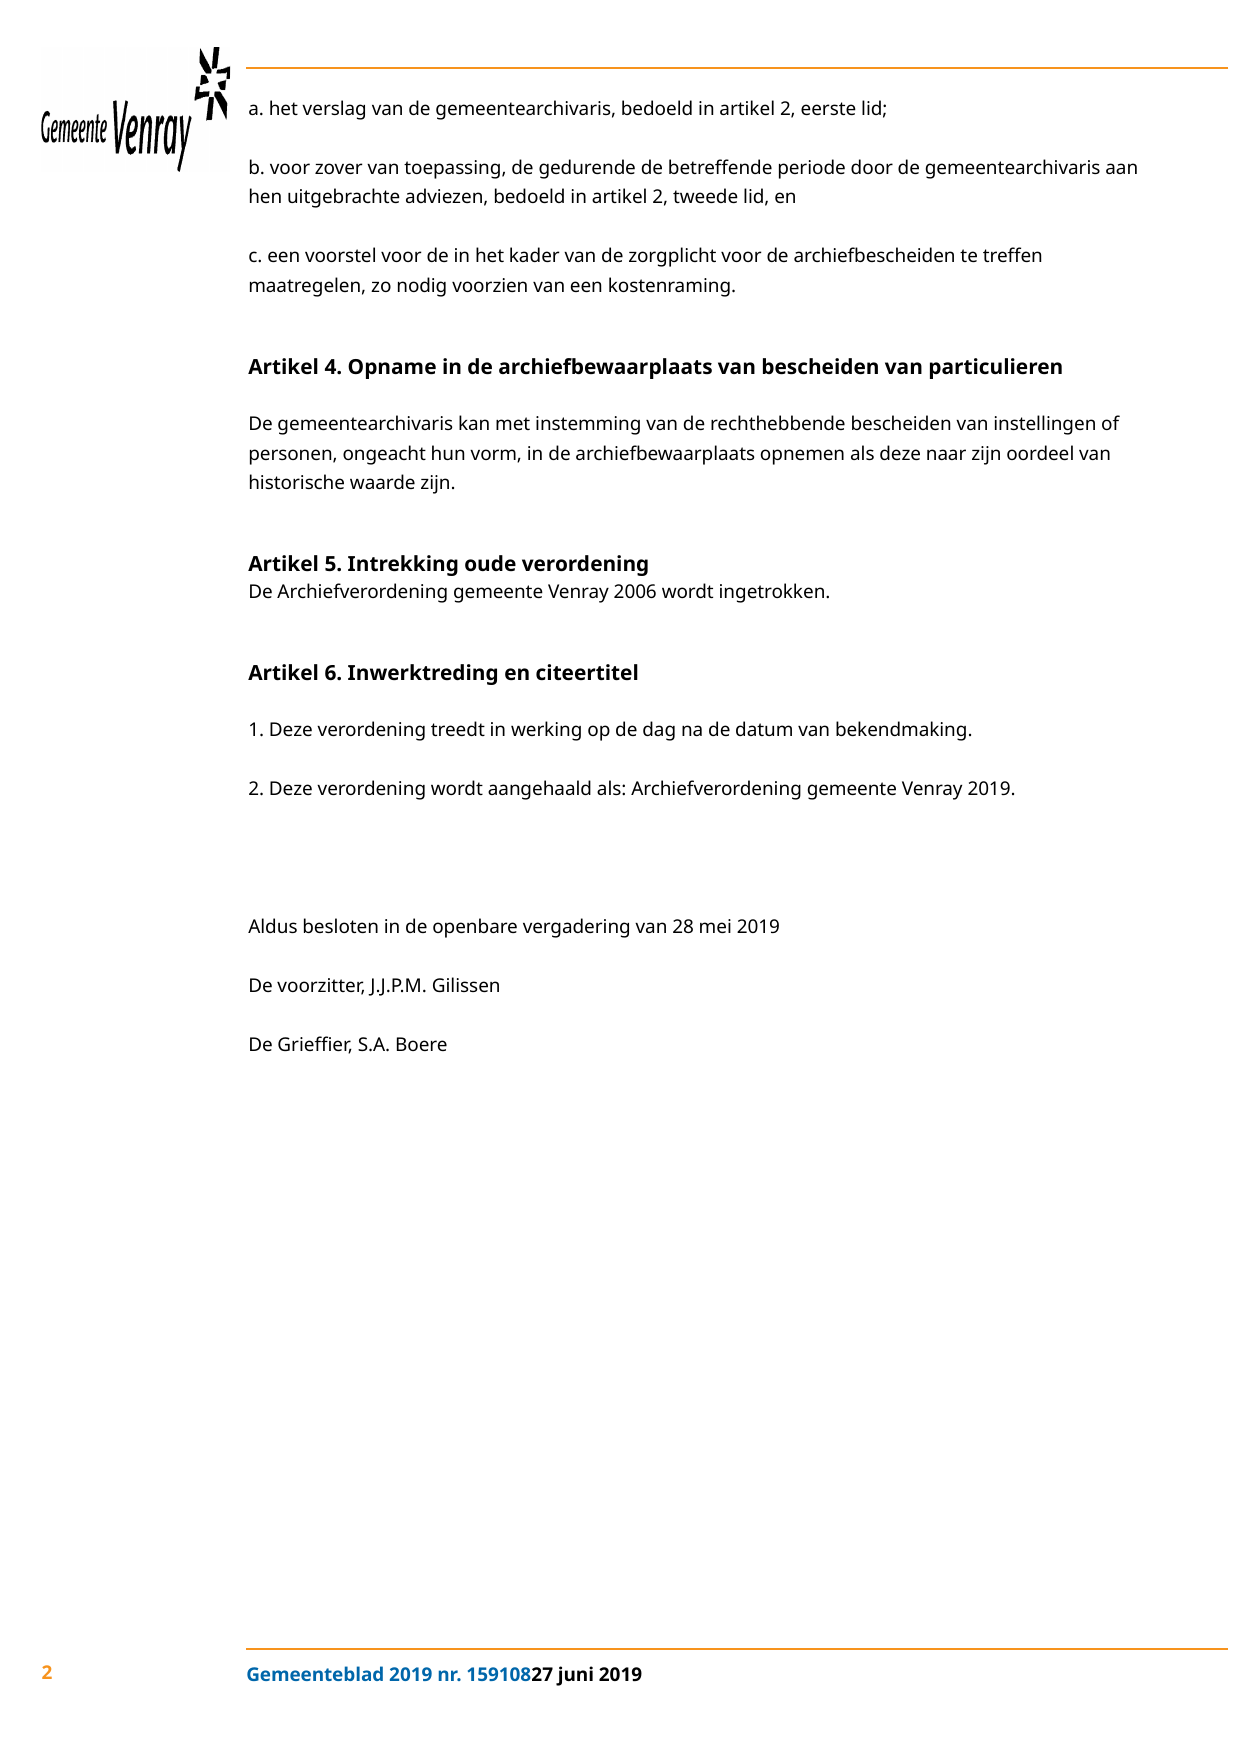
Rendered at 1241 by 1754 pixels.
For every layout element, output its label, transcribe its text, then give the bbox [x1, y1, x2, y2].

text De Grieffier, S.A. Boere [248, 1031, 1152, 1057]
text Artikel 4. Opname in de archiefbewaarplaats van bescheiden van particulieren [248, 352, 1152, 381]
text a. het verslag van de gemeentearchivaris, bedoeld in artikel 2, eerste lid; [248, 95, 1152, 121]
text Artikel 5. Intrekking oude verordening [248, 549, 1152, 578]
text 2. Deze verordening wordt aangehaald als: Archiefverordening gemeente Venray 2019. [248, 775, 1152, 801]
text 1. Deze verordening treedt in werking op de dag na de datum van bekendmaking. [248, 716, 1152, 742]
text De gemeentearchivaris kan met instemming van de rechthebbende bescheiden van instellingen of [248, 410, 1152, 436]
text Artikel 6. Inwerktreding en citeertitel [248, 658, 1152, 686]
picture [41, 47, 231, 172]
text c. een voorstel voor de in het kader van de zorgplicht voor de archiefbescheiden te treffen maatregelen, zo nodig voorzien van een kostenraming. [248, 243, 1152, 298]
text b. voor zover van toepassing, de gedurende de betreffende periode door de gemeentearchivaris aan hen uitgebrachte adviezen, bedoeld in artikel 2, tweede lid, en [248, 154, 1152, 209]
text De voorzitter, J.J.P.M. Gilissen [248, 972, 1152, 998]
text historische waarde zijn. [248, 469, 1152, 495]
text Aldus besloten in de openbare vergadering van 28 mei 2019 [248, 913, 1152, 939]
text personen, ongeacht hun vorm, in de archiefbewaarplaats opnemen als deze naar zijn oordeel van [248, 440, 1152, 466]
text De Archiefverordening gemeente Venray 2006 wordt ingetrokken. [248, 578, 1152, 604]
